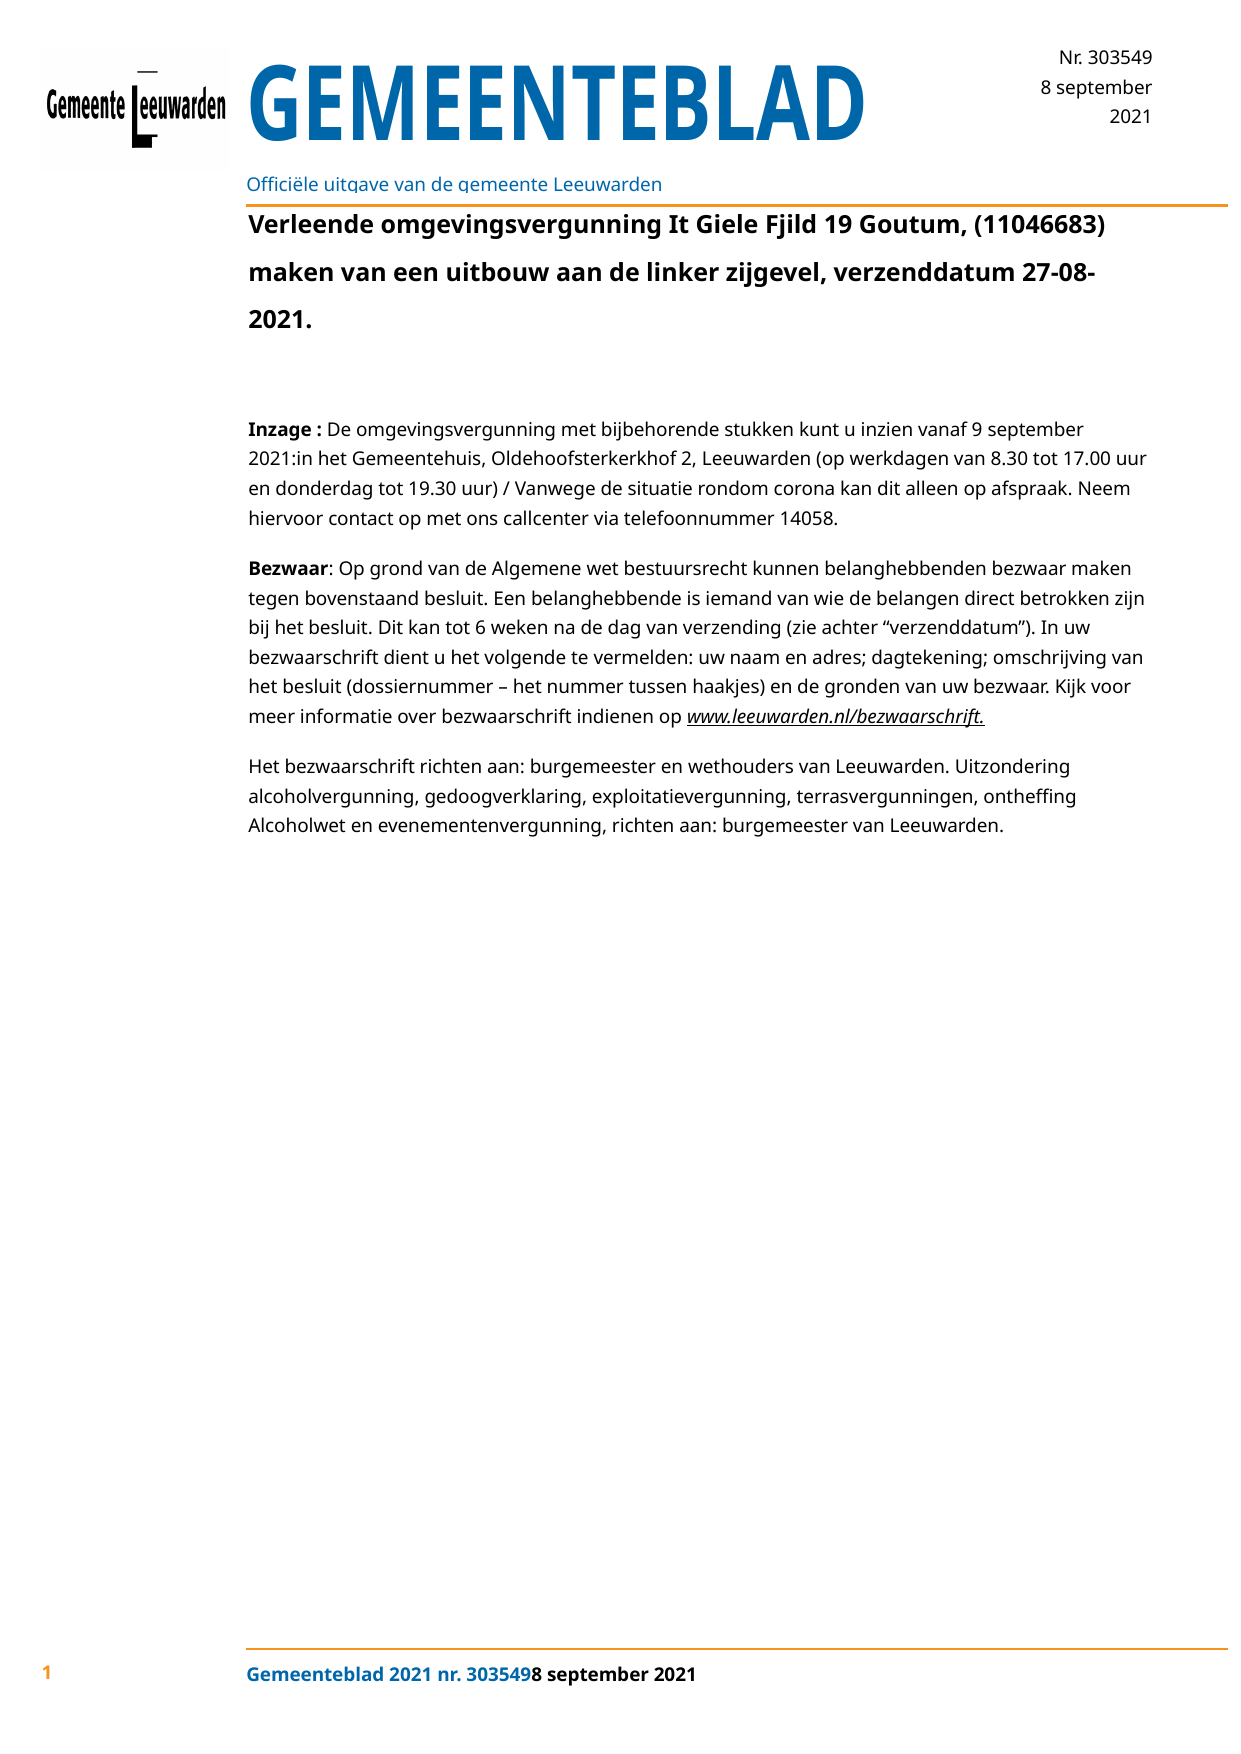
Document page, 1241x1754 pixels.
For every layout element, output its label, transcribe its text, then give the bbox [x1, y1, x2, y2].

picture [41, 47, 231, 172]
text Inzage : De omgevingsvergunning met bijbehorende stukken kunt u inzien vanaf 9 september 2021:in het Gemeentehuis, Oldehoofsterkerkhof 2, Leeuwarden (op werkdagen van 8.30 tot 17.00 uur en donderdag tot 19.30 uur) / Vanwege de situatie rondom corona kan dit alleen op afspraak. Neem hiervoor contact op met ons callcenter via telefoonnummer 14058. [248, 416, 1152, 530]
text Bezwaar: Op grond van de Algemene wet bestuursrecht kunnen belanghebbenden bezwaar maken tegen bovenstaand besluit. Een belanghebbende is iemand van wie de belangen direct betrokken zijn bij het besluit. Dit kan tot 6 weken na de dag van verzending (zie achter “verzenddatum”). In uw bezwaarschrift dient u het volgende te vermelden: uw naam en adres; dagtekening; omschrijving van het besluit (dossiernummer – het nummer tussen haakjes) en de gronden van uw bezwaar. Kijk voor meer informatie over bezwaarschrift indienen op www.leeuwarden.nl/bezwaarschrift. [248, 555, 1152, 729]
text Verleende omgevingsvergunning It Giele Fjild 19 Goutum, (11046683) maken van een uitbouw aan de linker zijgevel, verzenddatum 27-08-2021. [248, 207, 1152, 336]
text Het bezwaarschrift richten aan: burgemeester en wethouders van Leeuwarden. Uitzondering alcoholvergunning, gedoogverklaring, exploitatievergunning, terrasvergunningen, ontheffing Alcoholwet en evenementenvergunning, richten aan: burgemeester van Leeuwarden. [248, 753, 1152, 838]
